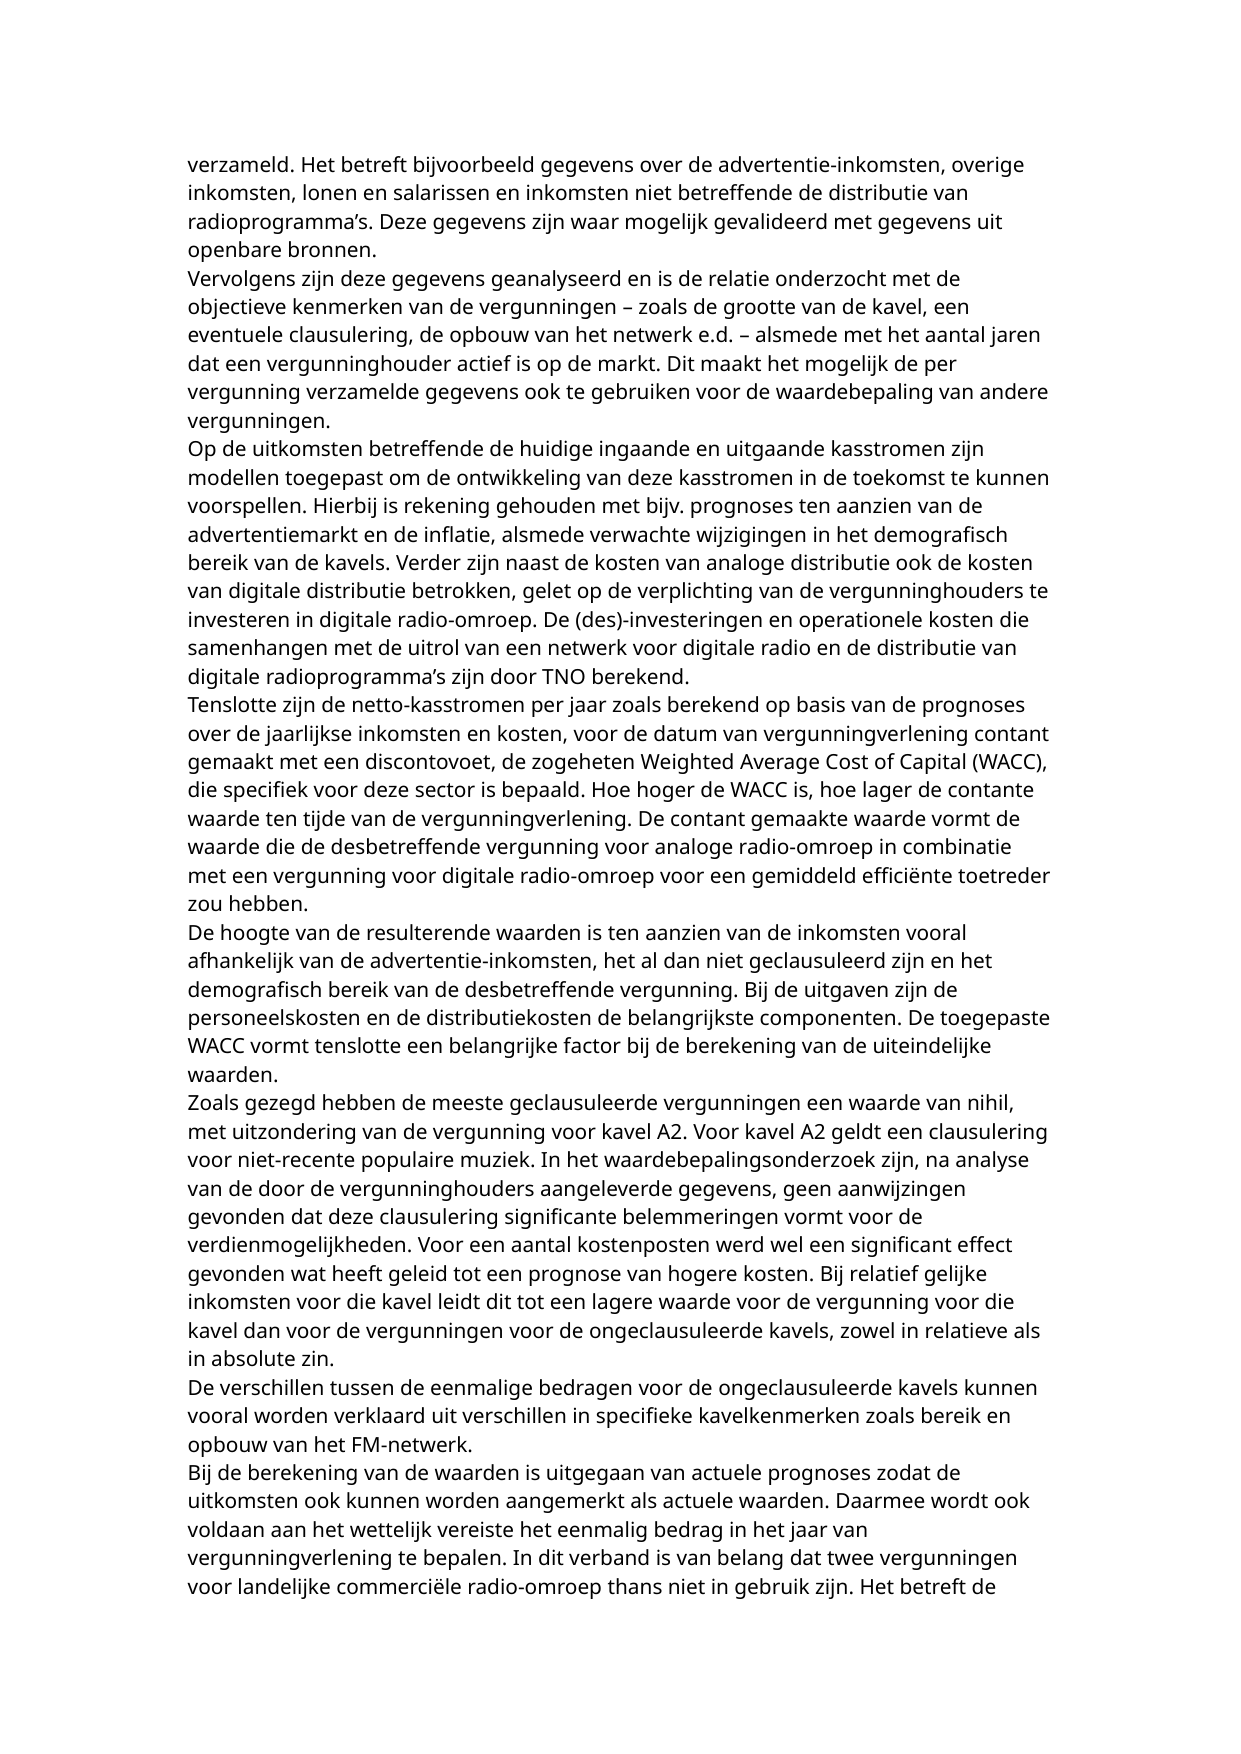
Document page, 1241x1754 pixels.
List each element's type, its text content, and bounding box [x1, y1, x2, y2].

text Zoals gezegd hebben de meeste geclausuleerde vergunningen een waarde van nihil, met uitzondering van de vergunning voor kavel A2. Voor kavel A2 geldt een clausulering voor niet-recente populaire muziek. In het waardebepalingsonderzoek zijn, na analyse van de door de vergunninghouders aangeleverde gegevens, geen aanwijzingen gevonden dat deze clausulering significante belemmeringen vormt voor de verdienmogelijkheden. Voor een aantal kostenposten werd wel een significant effect gevonden wat heeft geleid tot een prognose van hogere kosten. Bij relatief gelijke inkomsten voor die kavel leidt dit tot een lagere waarde voor de vergunning voor die kavel dan voor de vergunningen voor de ongeclausuleerde kavels, zowel in relatieve als in absolute zin. [187, 1088, 1053, 1373]
text Bij de berekening van de waarden is uitgegaan van actuele prognoses zodat de uitkomsten ook kunnen worden aangemerkt als actuele waarden. Daarmee wordt ook voldaan aan het wettelijk vereiste het eenmalig bedrag in het jaar van vergunningverlening te bepalen. In dit verband is van belang dat twee vergunningen voor landelijke commerciële radio-omroep thans niet in gebruik zijn. Het betreft de [187, 1458, 1053, 1600]
text Vervolgens zijn deze gegevens geanalyseerd en is de relatie onderzocht met de objectieve kenmerken van de vergunningen – zoals de grootte van de kavel, een eventuele clausulering, de opbouw van het netwerk e.d. – alsmede met het aantal jaren dat een vergunninghouder actief is op de markt. Dit maakt het mogelijk de per vergunning verzamelde gegevens ook te gebruiken voor de waardebepaling van andere vergunningen. [187, 264, 1053, 434]
text De hoogte van de resulterende waarden is ten aanzien van de inkomsten vooral afhankelijk van de advertentie-inkomsten, het al dan niet geclausuleerd zijn en het demografisch bereik van de desbetreffende vergunning. Bij de uitgaven zijn de personeelskosten en de distributiekosten de belangrijkste componenten. De toegepaste WACC vormt tenslotte een belangrijke factor bij de berekening van de uiteindelijke waarden. [187, 918, 1053, 1088]
text verzameld. Het betreft bijvoorbeeld gegevens over de advertentie-inkomsten, overige inkomsten, lonen en salarissen en inkomsten niet betreffende de distributie van radioprogramma’s. Deze gegevens zijn waar mogelijk gevalideerd met gegevens uit openbare bronnen. [187, 150, 1053, 264]
text De verschillen tussen de eenmalige bedragen voor de ongeclausuleerde kavels kunnen vooral worden verklaard uit verschillen in specifieke kavelkenmerken zoals bereik en opbouw van het FM-netwerk. [187, 1373, 1053, 1458]
text Tenslotte zijn de netto-kasstromen per jaar zoals berekend op basis van de prognoses over de jaarlijkse inkomsten en kosten, voor de datum van vergunningverlening contant gemaakt met een discontovoet, de zogeheten Weighted Average Cost of Capital (WACC), die specifiek voor deze sector is bepaald. Hoe hoger de WACC is, hoe lager de contante waarde ten tijde van de vergunningverlening. De contant gemaakte waarde vormt de waarde die de desbetreffende vergunning voor analoge radio-omroep in combinatie met een vergunning voor digitale radio-omroep voor een gemiddeld efficiënte toetreder zou hebben. [187, 690, 1053, 918]
text Op de uitkomsten betreffende de huidige ingaande en uitgaande kasstromen zijn modellen toegepast om de ontwikkeling van deze kasstromen in de toekomst te kunnen voorspellen. Hierbij is rekening gehouden met bijv. prognoses ten aanzien van de advertentiemarkt en de inflatie, alsmede verwachte wijzigingen in het demografisch bereik van de kavels. Verder zijn naast de kosten van analoge distributie ook de kosten van digitale distributie betrokken, gelet op de verplichting van de vergunninghouders te investeren in digitale radio-omroep. De (des)-investeringen en operationele kosten die samenhangen met de uitrol van een netwerk voor digitale radio en de distributie van digitale radioprogramma’s zijn door TNO berekend. [187, 434, 1053, 690]
